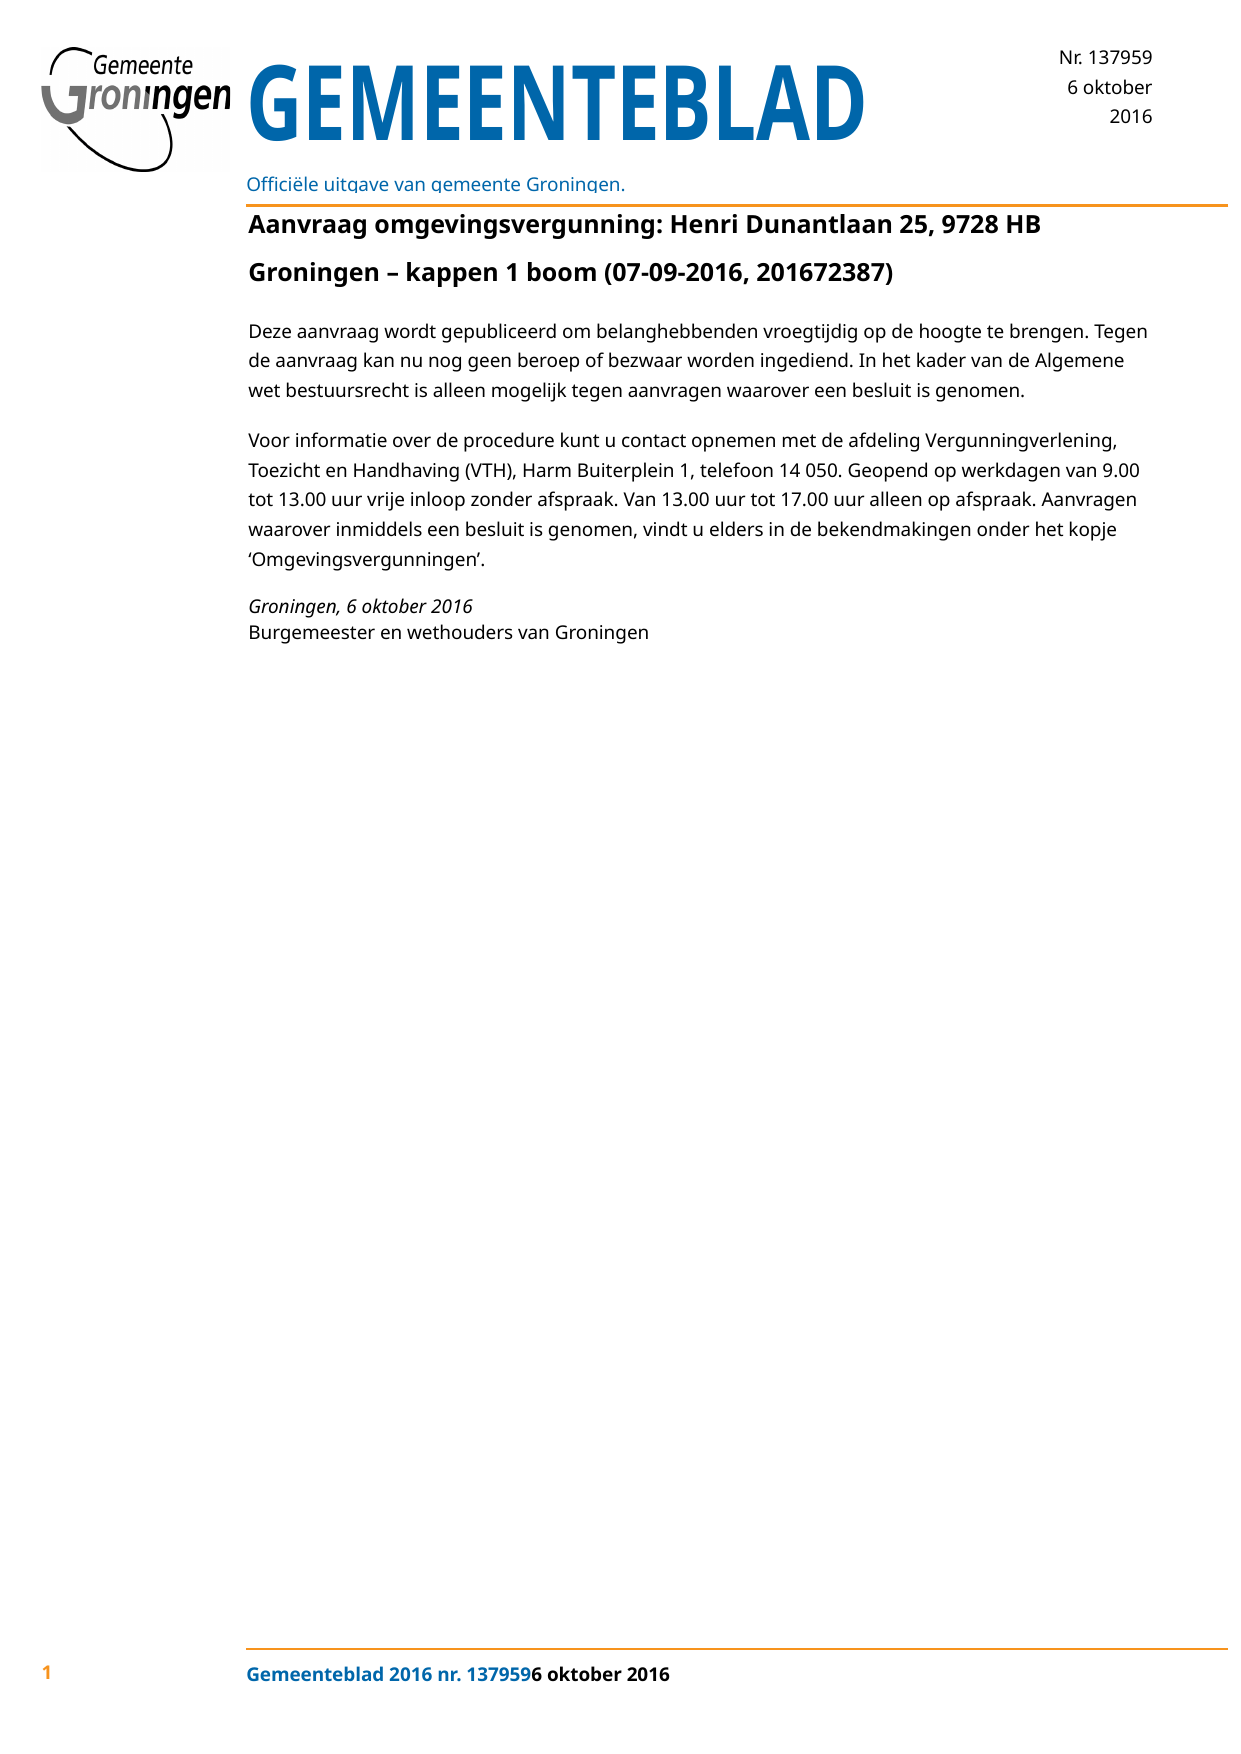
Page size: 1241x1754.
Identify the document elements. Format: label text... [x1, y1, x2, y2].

text Burgemeester en wethouders van Groningen [248, 619, 1152, 645]
text Groningen, 6 oktober 2016 [248, 594, 1152, 619]
text Aanvraag omgevingsvergunning: Henri Dunantlaan 25, 9728 HB Groningen – kappen 1 boom (07-09-2016, 201672387) [248, 207, 1152, 288]
text Voor informatie over de procedure kunt u contact opnemen met de afdeling Vergunningverlening, Toezicht en Handhaving (VTH), Harm Buiterplein 1, telefoon 14 050. Geopend op werkdagen van 9.00 tot 13.00 uur vrije inloop zonder afspraak. Van 13.00 uur tot 17.00 uur alleen op afspraak. Aanvragen waarover inmiddels een besluit is genomen, vindt u elders in de bekendmakingen onder het kopje ‘Omgevingsvergunningen’. [248, 427, 1152, 572]
text Deze aanvraag wordt gepubliceerd om belanghebbenden vroegtijdig op de hoogte te brengen. Tegen de aanvraag kan nu nog geen beroep of bezwaar worden ingediend. In het kader van de Algemene wet bestuursrecht is alleen mogelijk tegen aanvragen waarover een besluit is genomen. [248, 318, 1152, 403]
picture [41, 47, 231, 172]
